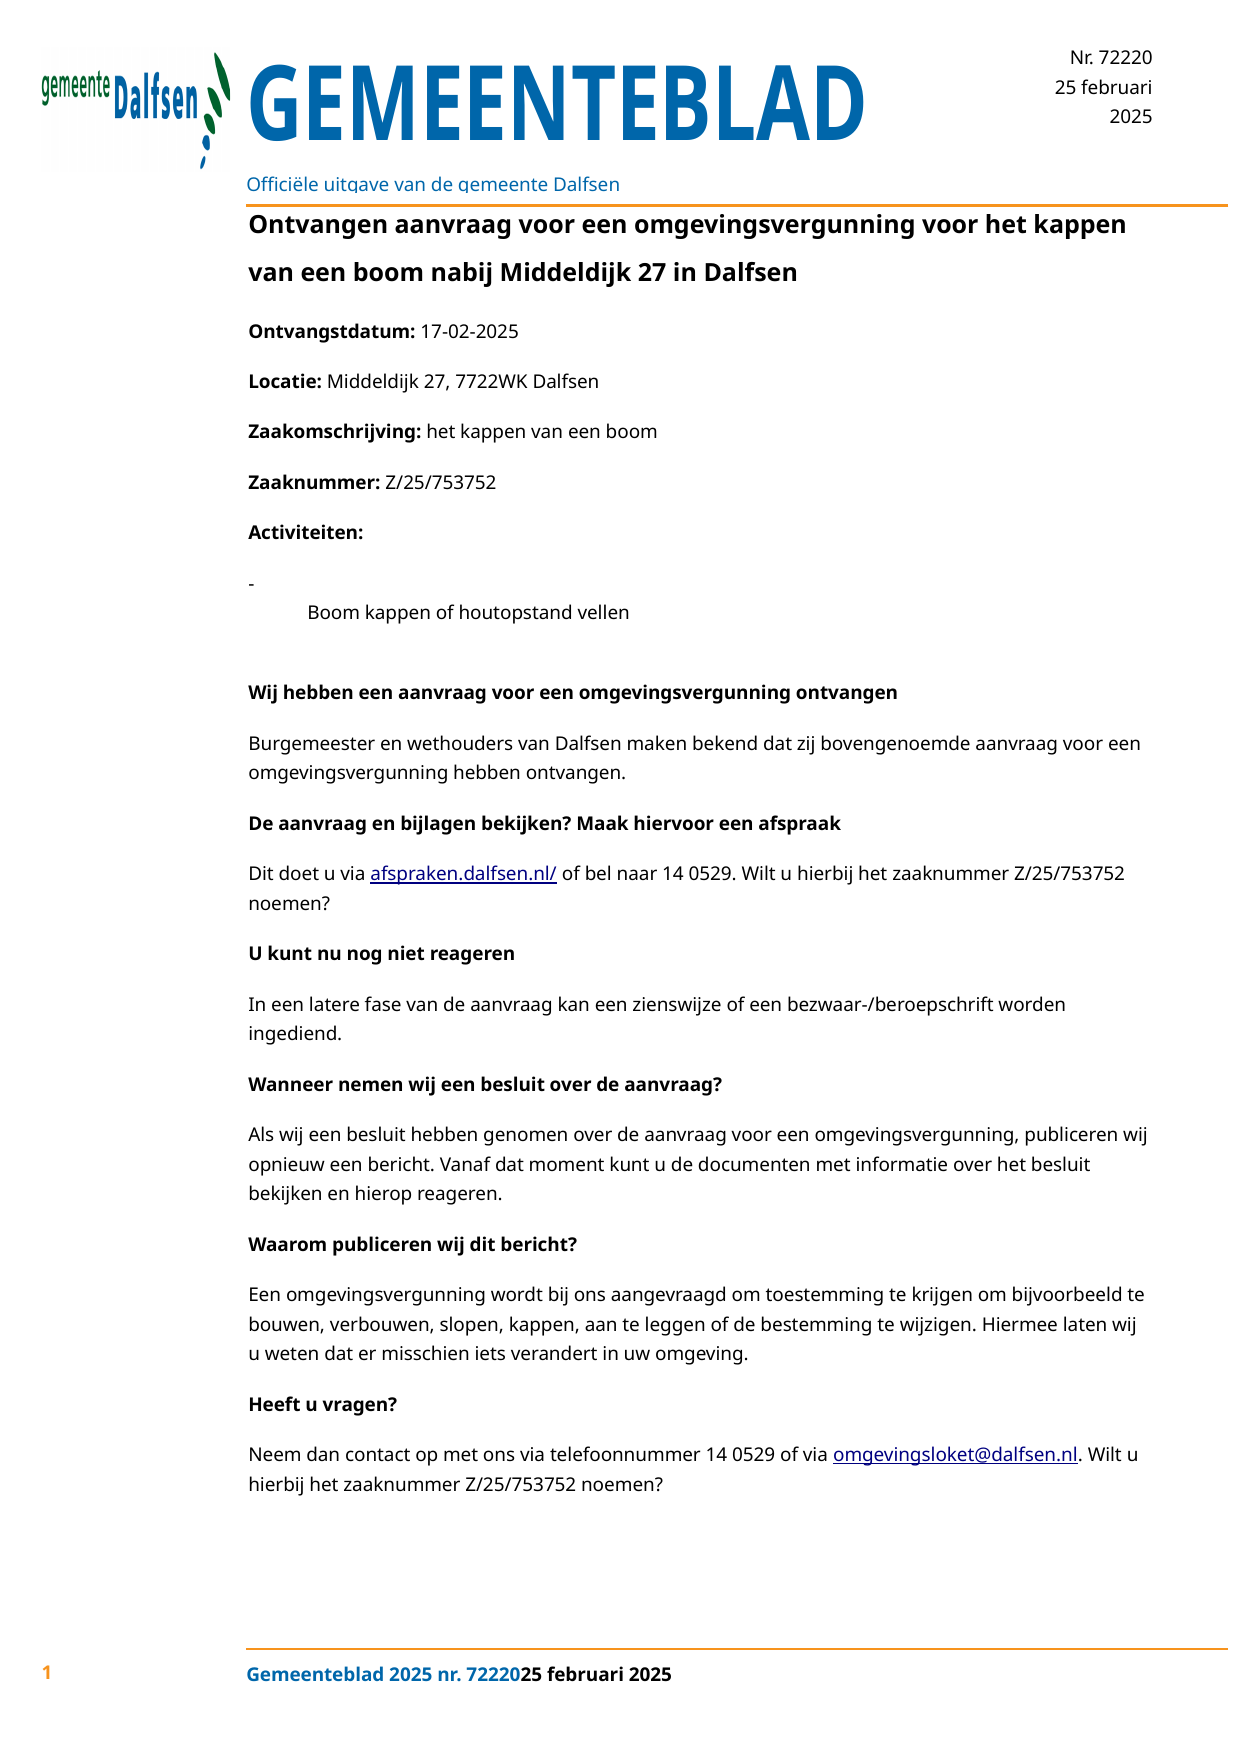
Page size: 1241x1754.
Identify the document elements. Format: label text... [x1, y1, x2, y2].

text Ontvangen aanvraag voor een omgevingsvergunning voor het kappen van een boom nabij Middeldijk 27 in Dalfsen [248, 207, 1152, 288]
text Wij hebben een aanvraag voor een omgevingsvergunning ontvangen [248, 679, 1152, 705]
text In een latere fase van de aanvraag kan een zienswijze of een bezwaar-/beroepschrift worden ingediend. [248, 991, 1152, 1046]
text De aanvraag en bijlagen bekijken? Maak hiervoor een afspraak [248, 810, 1152, 836]
text Ontvangstdatum: 17-02-2025 [248, 318, 1152, 344]
text Een omgevingsvergunning wordt bij ons aangevraagd om toestemming te krijgen om bijvoorbeeld te bouwen, verbouwen, slopen, kappen, aan te leggen of de bestemming te wijzigen. Hiermee laten wij u weten dat er misschien iets verandert in uw omgeving. [248, 1281, 1152, 1366]
text Locatie: Middeldijk 27, 7722WK Dalfsen [248, 368, 1152, 394]
list Boom kappen of houtopstand vellen [248, 599, 1152, 625]
text Wanneer nemen wij een besluit over de aanvraag? [248, 1071, 1152, 1097]
text Activiteiten: [248, 519, 1152, 545]
text Zaakomschrijving: het kappen van een boom [248, 419, 1152, 444]
picture [41, 47, 231, 172]
text Neem dan contact op met ons via telefoonnummer 14 0529 of via omgevingsloket@dalfsen.nl. Wilt u hierbij het zaaknummer Z/25/753752 noemen? [248, 1441, 1152, 1497]
text Heeft u vragen? [248, 1391, 1152, 1417]
text Zaaknummer: Z/25/753752 [248, 469, 1152, 495]
text Als wij een besluit hebben genomen over de aanvraag voor een omgevingsvergunning, publiceren wij opnieuw een bericht. Vanaf dat moment kunt u de documenten met informatie over het besluit bekijken en hierop reageren. [248, 1121, 1152, 1206]
text Dit doet u via afspraken.dalfsen.nl/ of bel naar 14 0529. Wilt u hierbij het zaaknummer Z/25/753752 noemen? [248, 860, 1152, 916]
text Waarom publiceren wij dit bericht? [248, 1231, 1152, 1257]
text U kunt nu nog niet reageren [248, 940, 1152, 966]
text Burgemeester en wethouders van Dalfsen maken bekend dat zij bovengenoemde aanvraag voor een omgevingsvergunning hebben ontvangen. [248, 730, 1152, 785]
